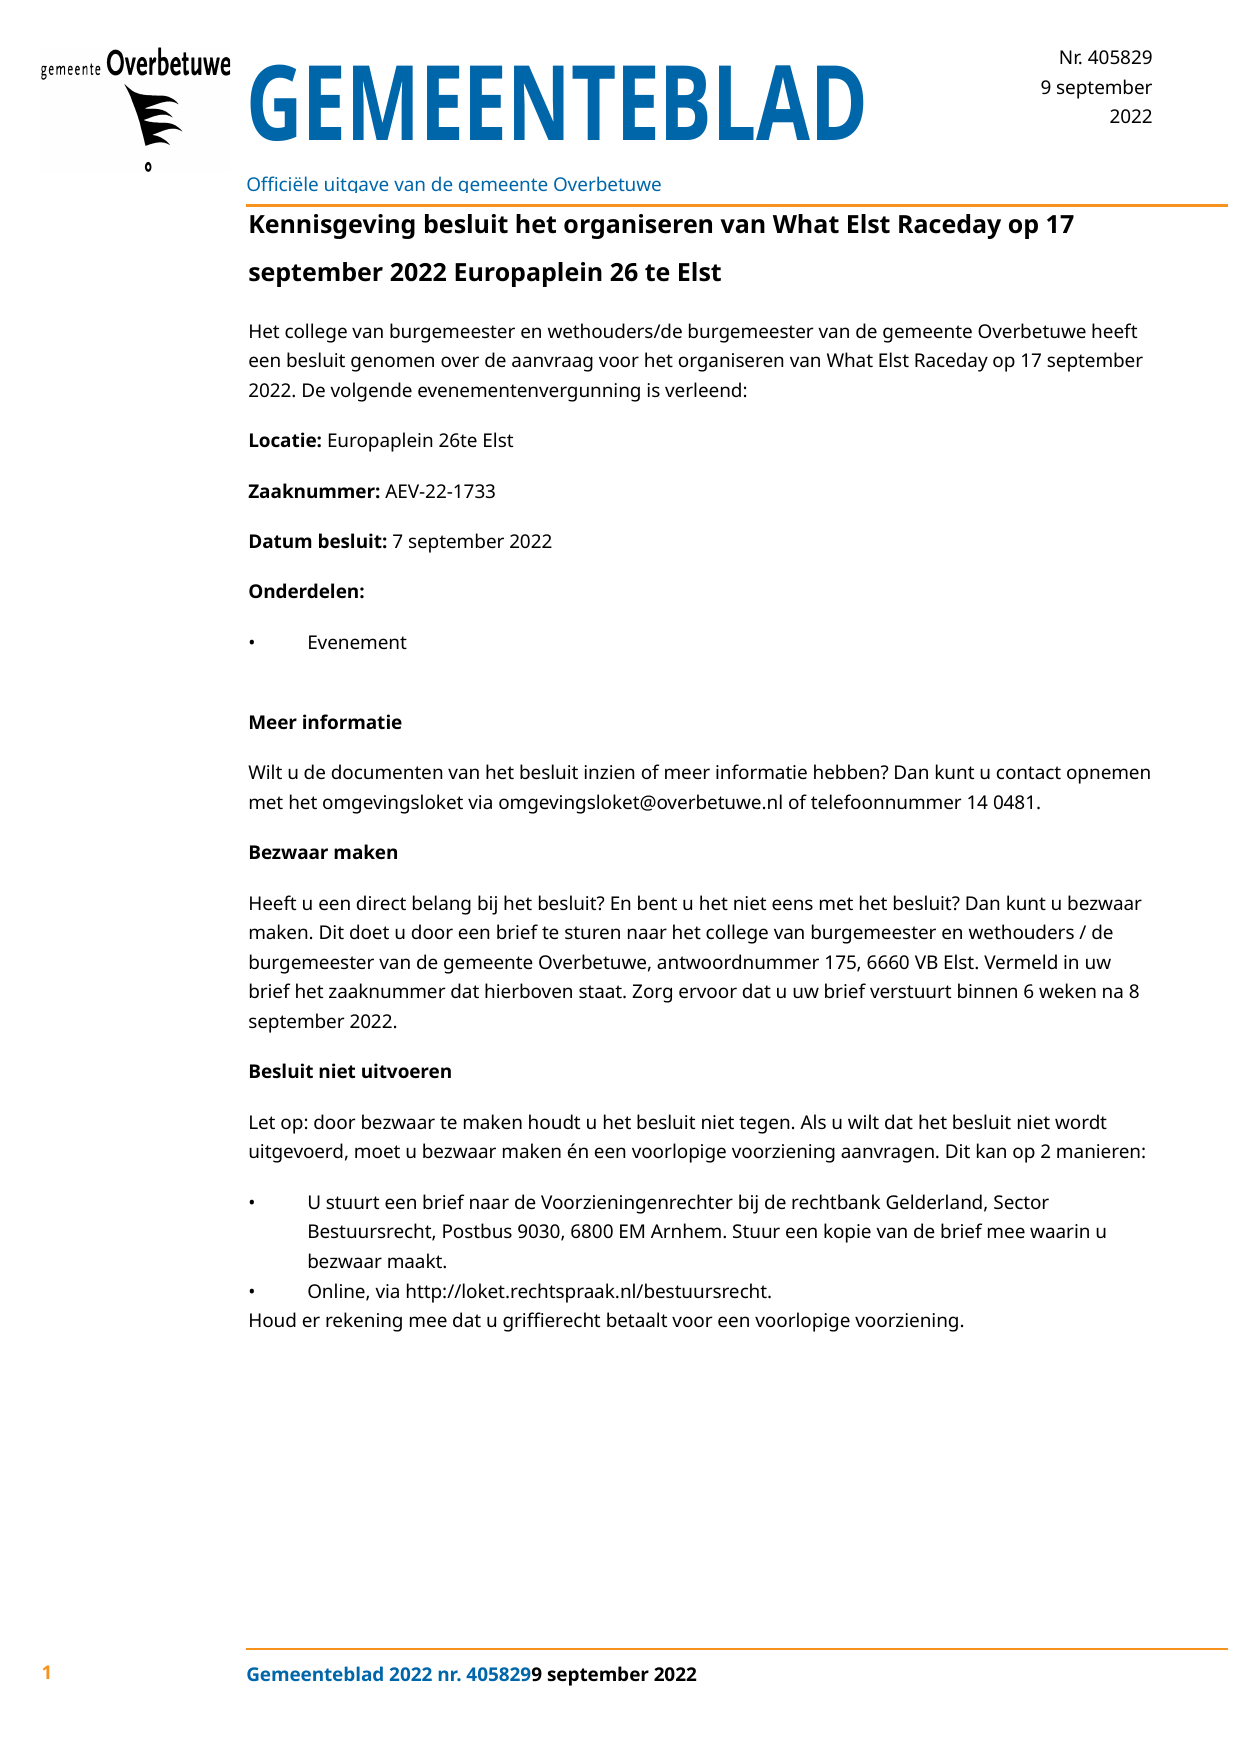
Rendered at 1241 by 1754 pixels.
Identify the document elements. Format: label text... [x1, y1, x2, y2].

list U stuurt een brief naar de Voorzieningenrechter bij de rechtbank Gelderland, Sector Bestuursrecht, Postbus 9030, 6800 EM Arnhem. Stuur een kopie van de brief mee waarin u bezwaar maakt. [248, 1189, 1152, 1274]
text Zaaknummer: AEV-22-1733 [248, 478, 1152, 504]
list Online, via http://loket.rechtspraak.nl/bestuursrecht. [248, 1278, 1152, 1304]
text Meer informatie [248, 709, 1152, 735]
text Datum besluit: 7 september 2022 [248, 528, 1152, 554]
text Wilt u de documenten van het besluit inzien of meer informatie hebben? Dan kunt u contact opnemen met het omgevingsloket via omgevingsloket@overbetuwe.nl of telefoonnummer 14 0481. [248, 759, 1152, 815]
text Bezwaar maken [248, 839, 1152, 865]
text Let op: door bezwaar te maken houdt u het besluit niet tegen. Als u wilt dat het besluit niet wordt uitgevoerd, moet u bezwaar maken én een voorlopige voorziening aanvragen. Dit kan op 2 manieren: [248, 1109, 1152, 1164]
list Evenement [248, 629, 1152, 655]
text Onderdelen: [248, 579, 1152, 604]
text Kennisgeving besluit het organiseren van What Elst Raceday op 17 september 2022 Europaplein 26 te Elst [248, 207, 1152, 288]
text Besluit niet uitvoeren [248, 1059, 1152, 1084]
text Locatie: Europaplein 26te Elst [248, 427, 1152, 453]
text Het college van burgemeester en wethouders/de burgemeester van de gemeente Overbetuwe heeft een besluit genomen over de aanvraag voor het organiseren van What Elst Raceday op 17 september 2022. De volgende evenementenvergunning is verleend: [248, 318, 1152, 403]
text Houd er rekening mee dat u griffierecht betaalt voor een voorlopige voorziening. [248, 1307, 1152, 1333]
text Heeft u een direct belang bij het besluit? En bent u het niet eens met het besluit? Dan kunt u bezwaar maken. Dit doet u door een brief te sturen naar het college van burgemeester en wethouders / de burgemeester van de gemeente Overbetuwe, antwoordnummer 175, 6660 VB Elst. Vermeld in uw brief het zaaknummer dat hierboven staat. Zorg ervoor dat u uw brief verstuurt binnen 6 weken na 8 september 2022. [248, 890, 1152, 1034]
picture [41, 47, 231, 172]
